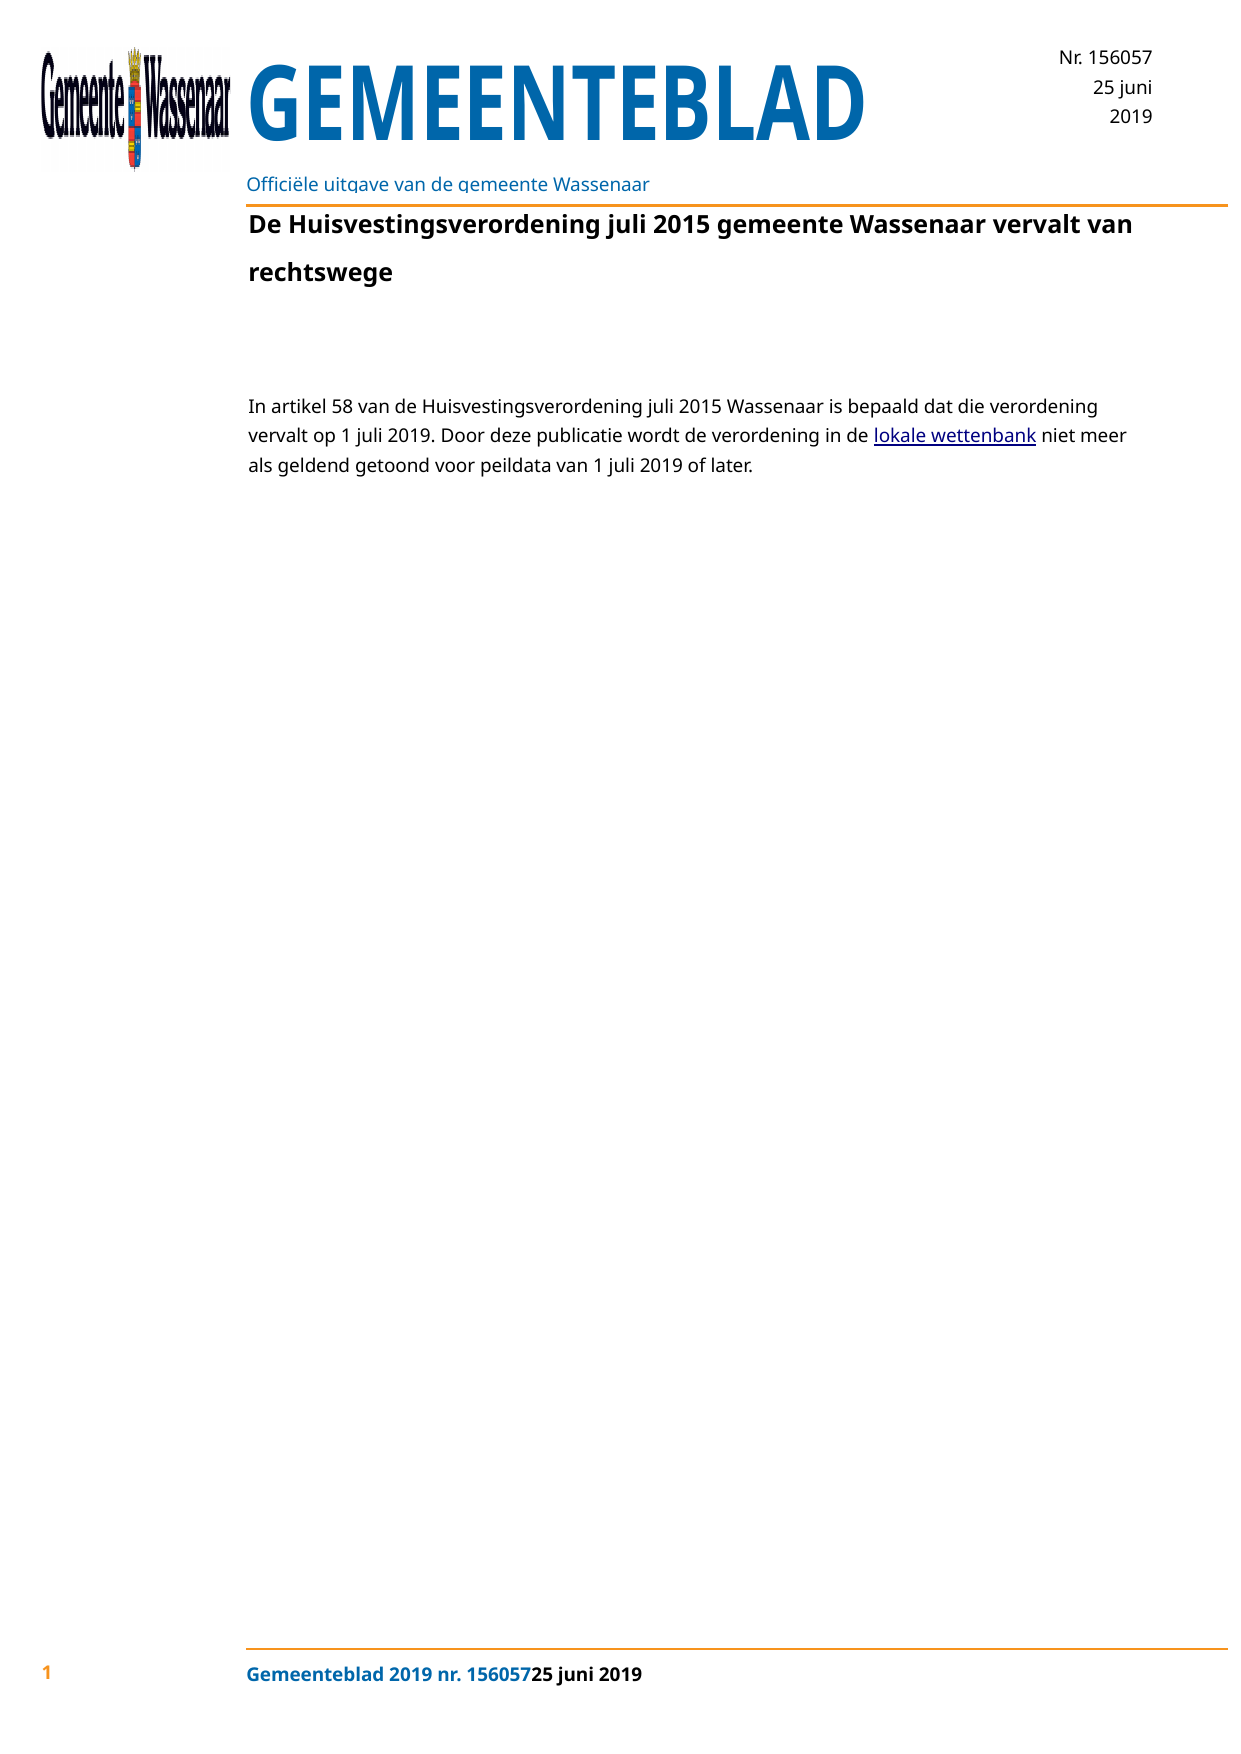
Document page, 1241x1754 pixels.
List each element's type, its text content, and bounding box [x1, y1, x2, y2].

picture [41, 47, 231, 172]
text In artikel 58 van de Huisvestingsverordening juli 2015 Wassenaar is bepaald dat die verordening vervalt op 1 juli 2019. Door deze publicatie wordt de verordening in de lokale wettenbank niet meer als geldend getoond voor peildata van 1 juli 2019 of later. [248, 393, 1152, 478]
text De Huisvestingsverordening juli 2015 gemeente Wassenaar vervalt van rechtswege [248, 207, 1152, 288]
